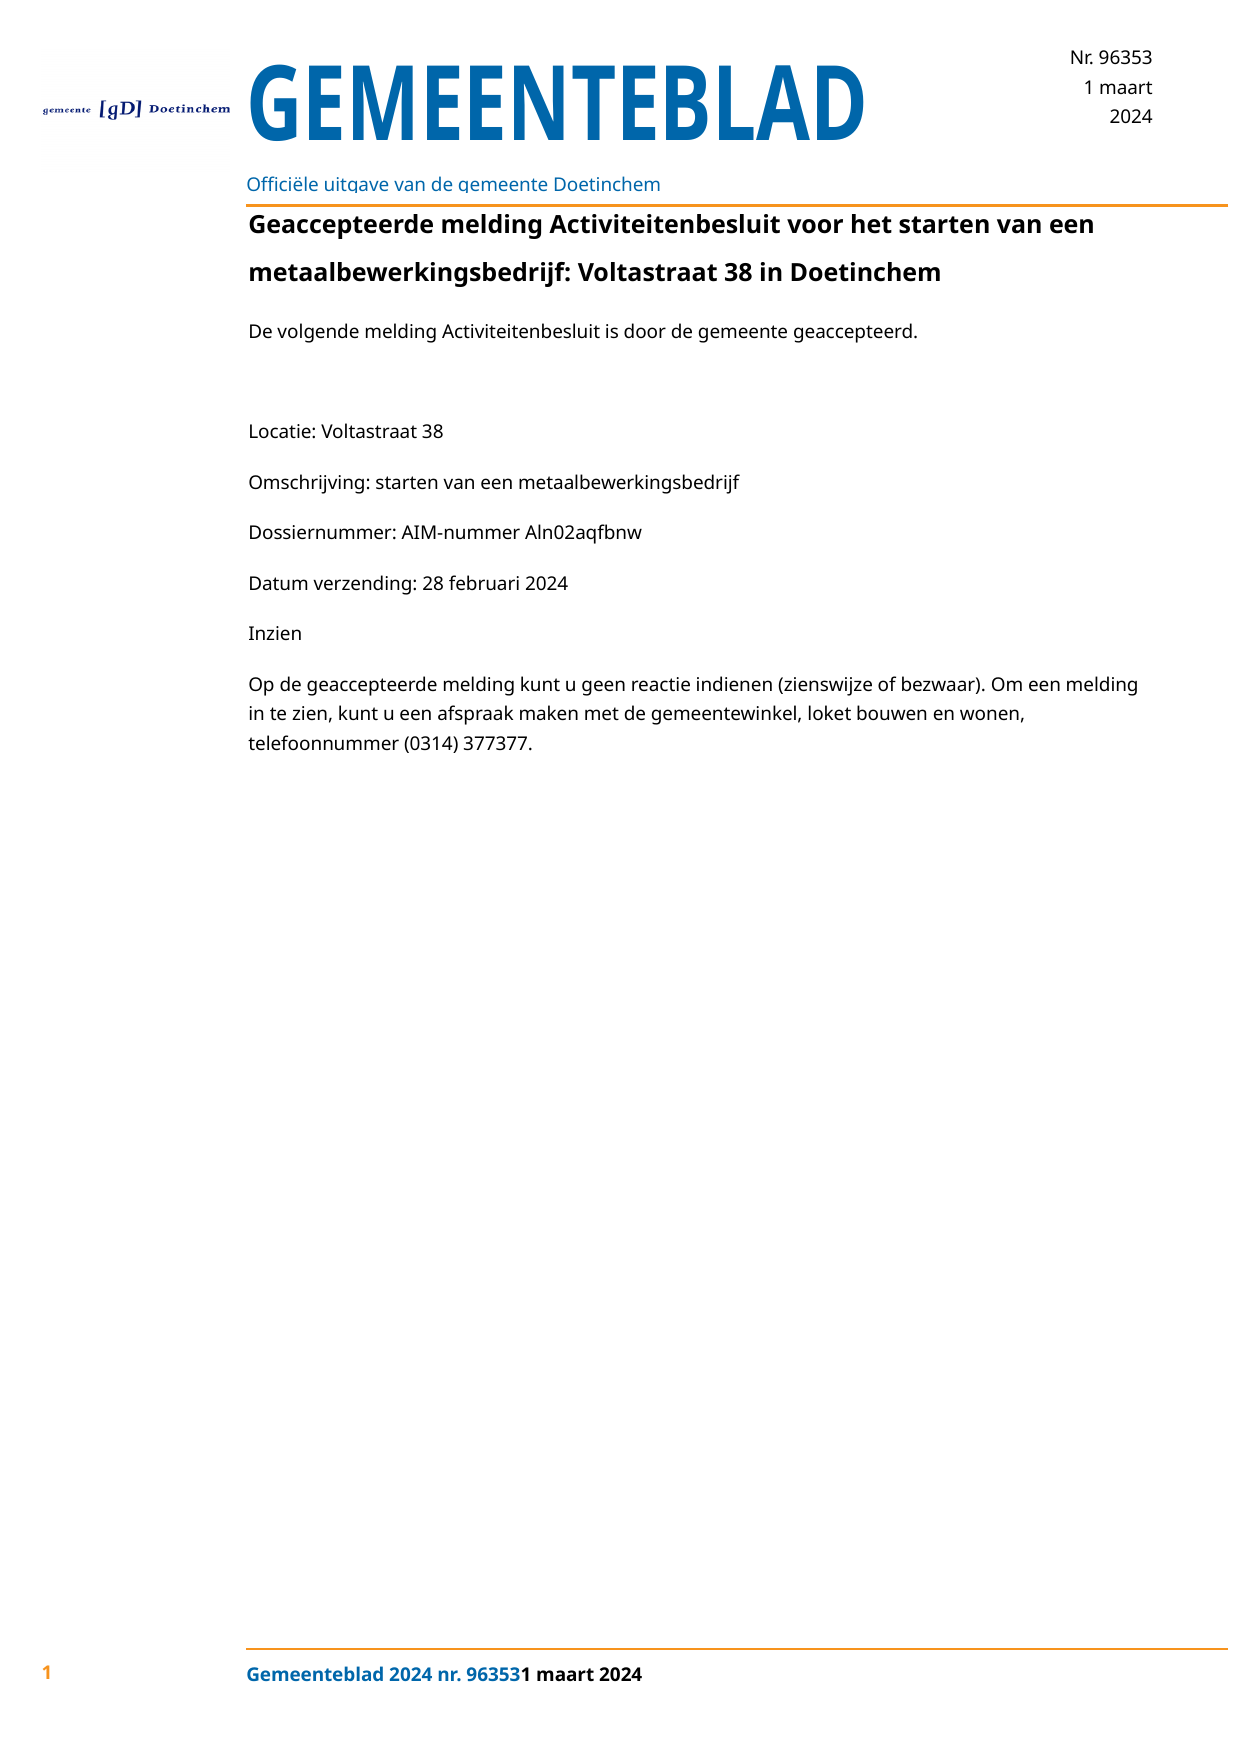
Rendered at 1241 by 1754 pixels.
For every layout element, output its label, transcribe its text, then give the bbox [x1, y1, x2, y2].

text Omschrijving: starten van een metaalbewerkingsbedrijf [248, 469, 1152, 495]
text Op de geaccepteerde melding kunt u geen reactie indienen (zienswijze of bezwaar). Om een melding in te zien, kunt u een afspraak maken met de gemeentewinkel, loket bouwen en wonen, telefoonnummer (0314) 377377. [248, 671, 1152, 756]
text Geaccepteerde melding Activiteitenbesluit voor het starten van een metaalbewerkingsbedrijf: Voltastraat 38 in Doetinchem [248, 207, 1152, 288]
text Dossiernummer: AIM-nummer Aln02aqfbnw [248, 519, 1152, 545]
text Datum verzending: 28 februari 2024 [248, 570, 1152, 596]
text Locatie: Voltastraat 38 [248, 419, 1152, 444]
picture [41, 47, 231, 172]
text De volgende melding Activiteitenbesluit is door de gemeente geaccepteerd. [248, 318, 1152, 344]
text Inzien [248, 620, 1152, 646]
